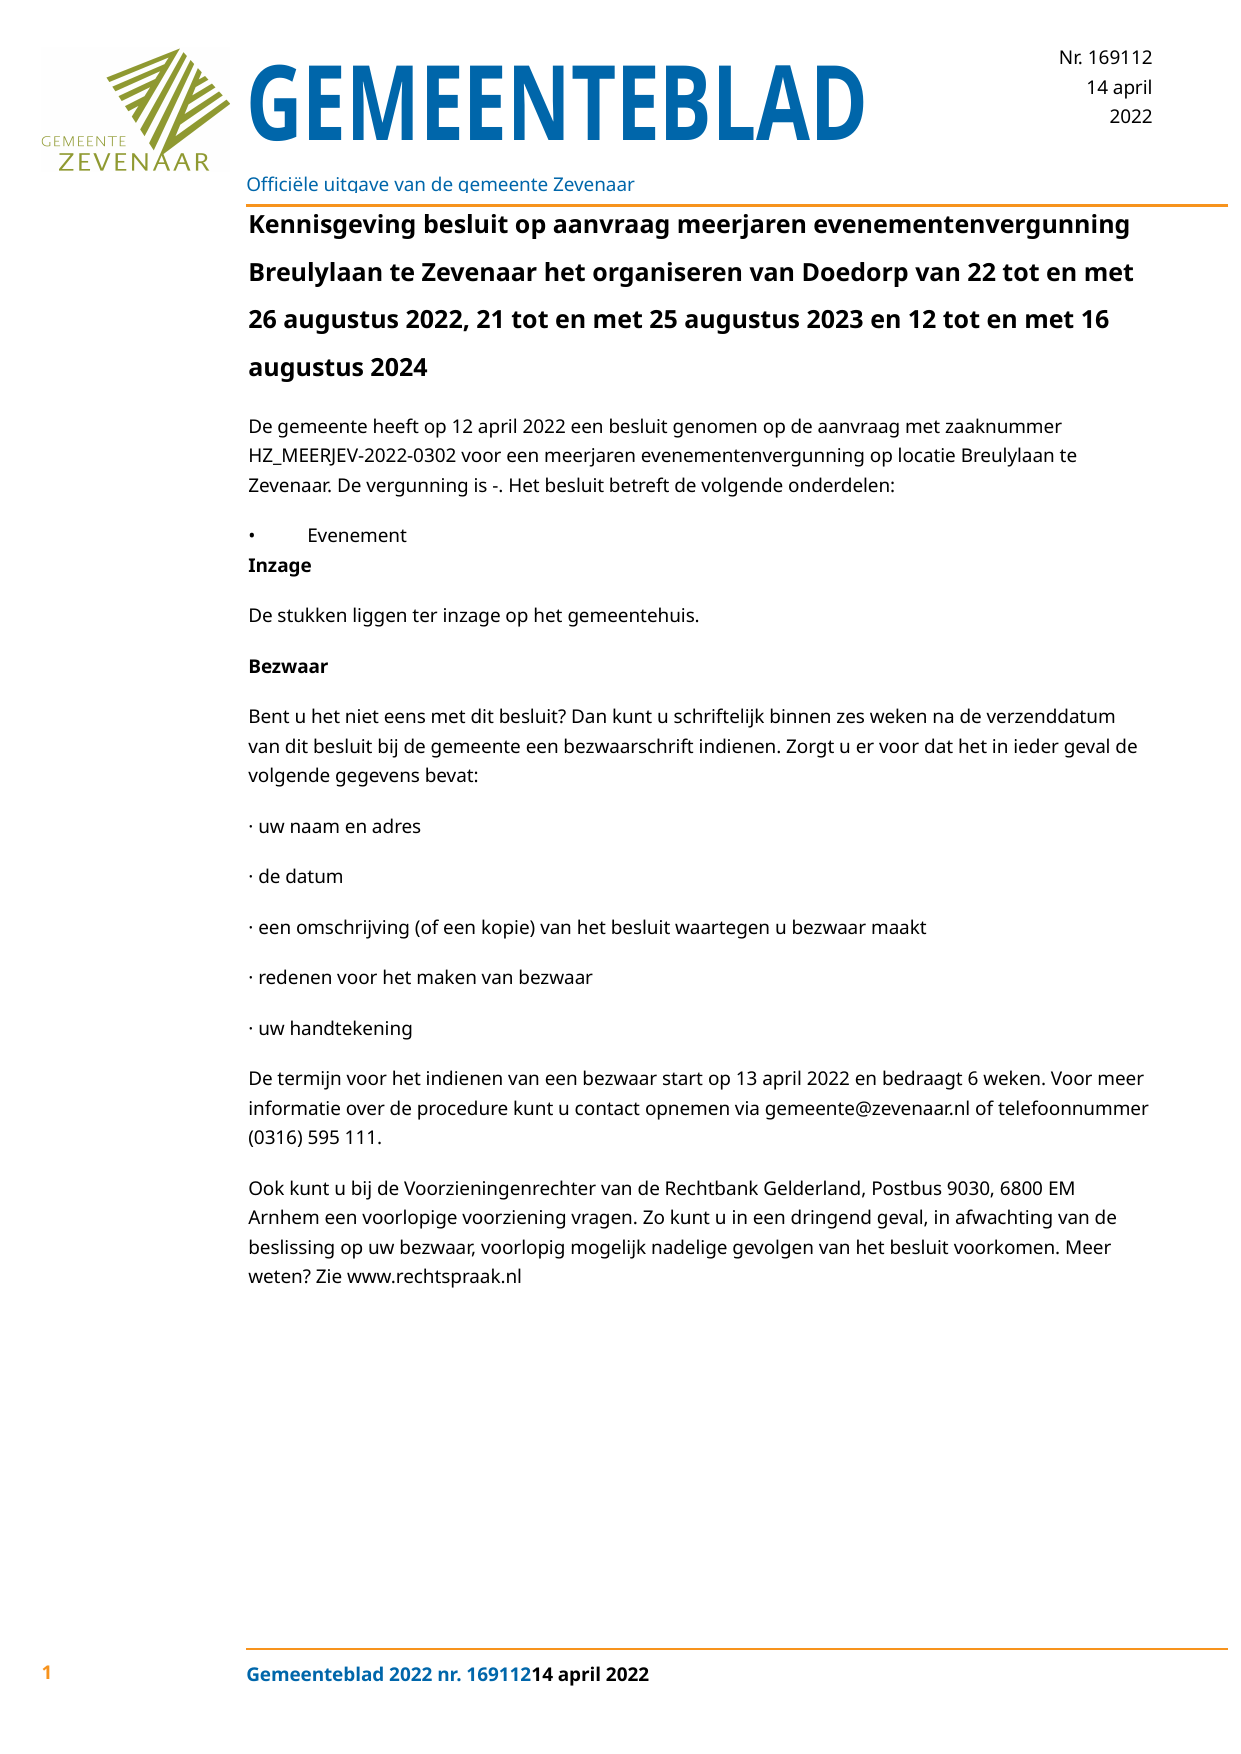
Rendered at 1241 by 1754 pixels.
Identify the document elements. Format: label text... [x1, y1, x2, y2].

text De stukken liggen ter inzage op het gemeentehuis. [248, 603, 1152, 628]
text · uw handtekening [248, 1015, 1152, 1041]
text Bent u het niet eens met dit besluit? Dan kunt u schriftelijk binnen zes weken na de verzenddatum van dit besluit bij de gemeente een bezwaarschrift indienen. Zorgt u er voor dat het in ieder geval de volgende gegevens bevat: [248, 703, 1152, 788]
text · redenen voor het maken van bezwaar [248, 964, 1152, 990]
list Evenement [248, 523, 1152, 548]
text Bezwaar [248, 653, 1152, 679]
text Ook kunt u bij de Voorzieningenrechter van de Rechtbank Gelderland, Postbus 9030, 6800 EM Arnhem een voorlopige voorziening vragen. Zo kunt u in een dringend geval, in afwachting van de beslissing op uw bezwaar, voorlopig mogelijk nadelige gevolgen van het besluit voorkomen. Meer weten? Zie www.rechtspraak.nl [248, 1175, 1152, 1289]
text De termijn voor het indienen van een bezwaar start op 13 april 2022 en bedraagt 6 weken. Voor meer informatie over de procedure kunt u contact opnemen via gemeente@zevenaar.nl of telefoonnummer (0316) 595 111. [248, 1065, 1152, 1150]
text Inzage [248, 552, 1152, 578]
text · een omschrijving (of een kopie) van het besluit waartegen u bezwaar maakt [248, 914, 1152, 940]
picture [41, 47, 231, 172]
text · uw naam en adres [248, 813, 1152, 839]
text De gemeente heeft op 12 april 2022 een besluit genomen op de aanvraag met zaaknummer HZ_MEERJEV-2022-0302 voor een meerjaren evenementenvergunning op locatie Breulylaan te Zevenaar. De vergunning is -. Het besluit betreft de volgende onderdelen: [248, 413, 1152, 498]
text · de datum [248, 863, 1152, 889]
text Kennisgeving besluit op aanvraag meerjaren evenementenvergunning Breulylaan te Zevenaar het organiseren van Doedorp van 22 tot en met 26 augustus 2022, 21 tot en met 25 augustus 2023 en 12 tot en met 16 augustus 2024 [248, 207, 1152, 384]
